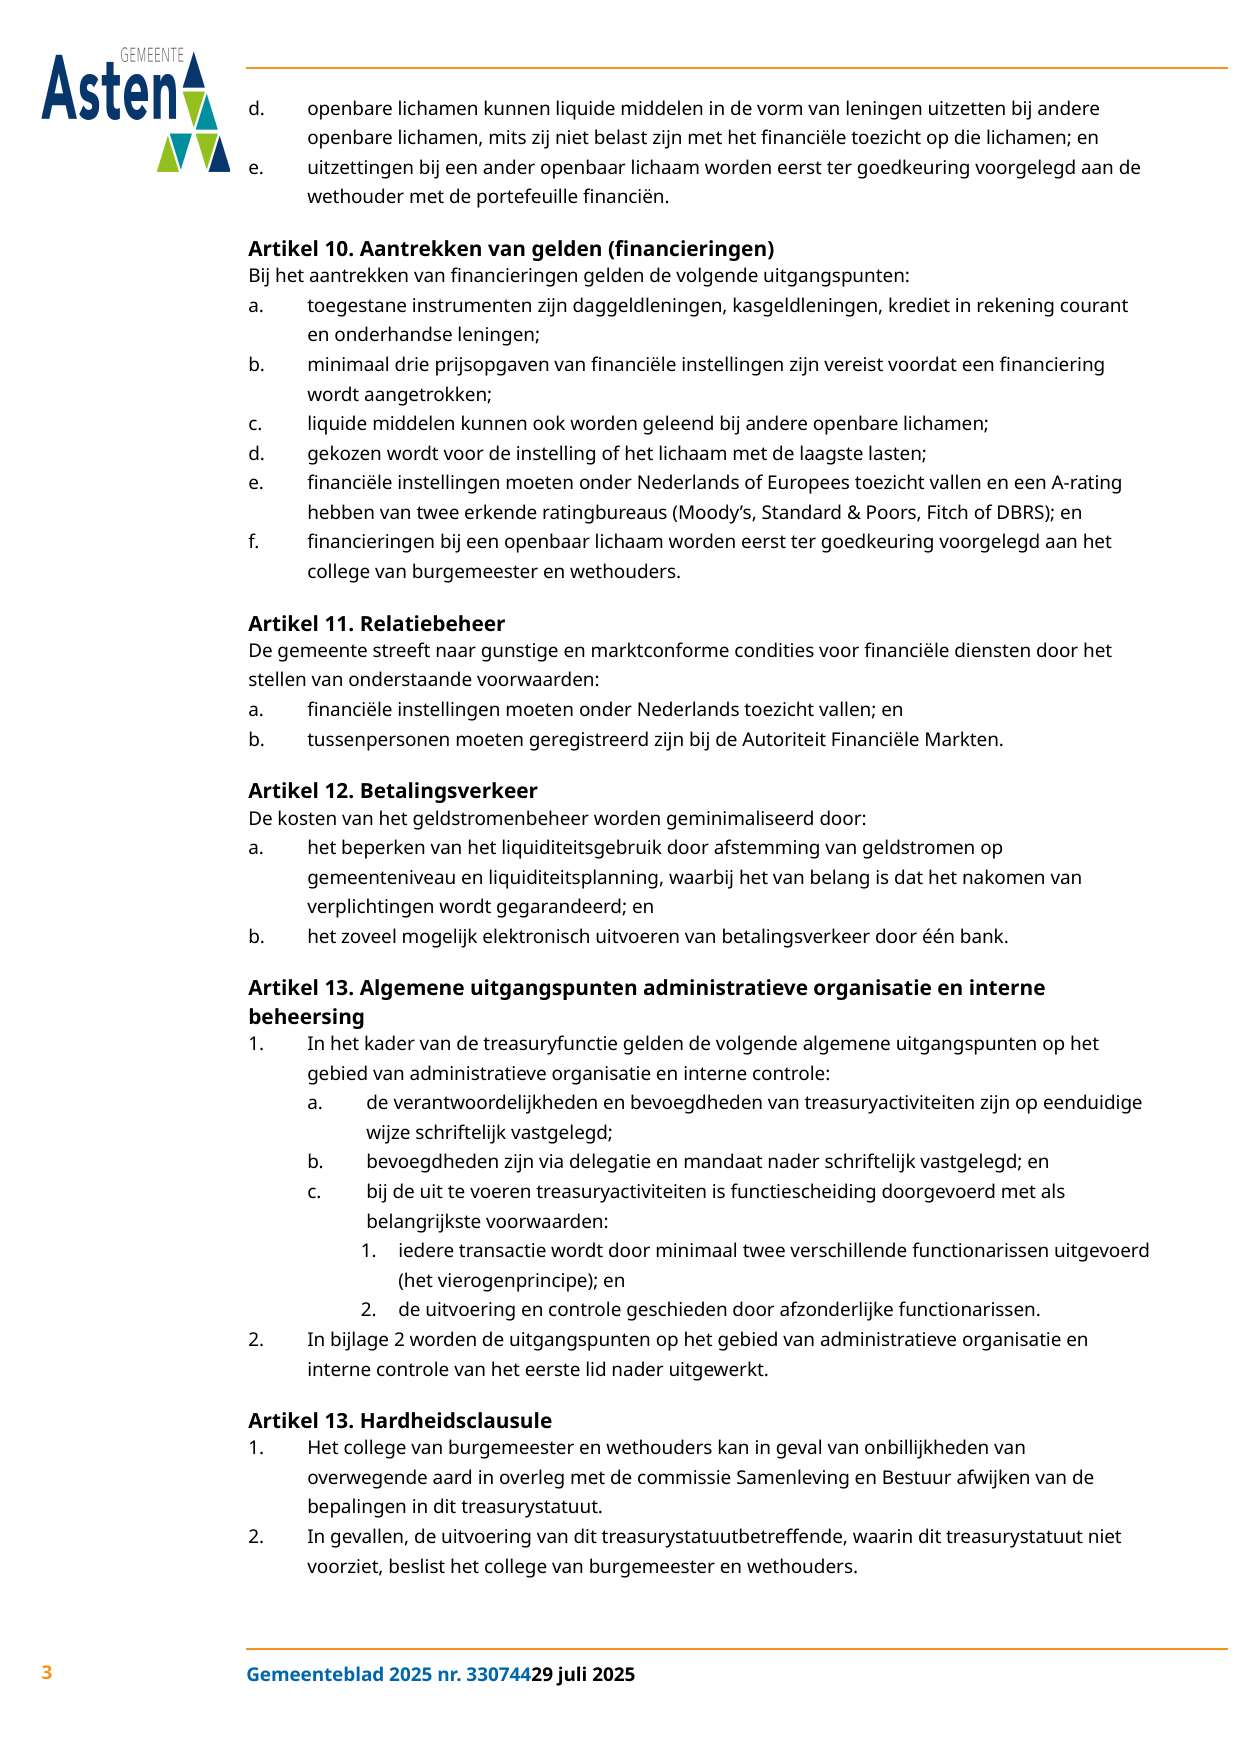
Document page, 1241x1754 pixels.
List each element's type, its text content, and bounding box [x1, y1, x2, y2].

list het beperken van het liquiditeitsgebruik door afstemming van geldstromen op gemeenteniveau en liquiditeitsplanning, waarbij het van belang is dat het nakomen van verplichtingen wordt gegarandeerd; en [248, 834, 1152, 919]
list financiële instellingen moeten onder Nederlands toezicht vallen; en [248, 696, 1152, 722]
list In bijlage 2 worden de uitgangspunten op het gebied van administratieve organisatie en interne controle van het eerste lid nader uitgewerkt. [248, 1326, 1152, 1381]
list minimaal drie prijsopgaven van financiële instellingen zijn vereist voordat een financiering wordt aangetrokken; [248, 351, 1152, 406]
list In gevallen, de uitvoering van dit treasurystatuutbetreffende, waarin dit treasurystatuut niet voorziet, beslist het college van burgemeester en wethouders. [248, 1523, 1152, 1579]
list tussenpersonen moeten geregistreerd zijn bij de Autoriteit Financiële Markten. [248, 726, 1152, 752]
list openbare lichamen kunnen liquide middelen in de vorm van leningen uitzetten bij andere openbare lichamen, mits zij niet belast zijn met het financiële toezicht op die lichamen; en [248, 95, 1152, 150]
text Artikel 11. Relatiebeheer [248, 609, 1152, 637]
list uitzettingen bij een ander openbaar lichaam worden eerst ter goedkeuring voorgelegd aan de wethouder met de portefeuille financiën. [248, 154, 1152, 209]
list bevoegdheden zijn via delegatie en mandaat nader schriftelijk vastgelegd; en [307, 1149, 1152, 1174]
text Artikel 10. Aantrekken van gelden (financieringen) [248, 234, 1152, 262]
list de uitvoering en controle geschieden door afzonderlijke functionarissen. [361, 1297, 1152, 1322]
list bij de uit te voeren treasuryactiviteiten is functiescheiding doorgevoerd met als belangrijkste voorwaarden: [307, 1178, 1152, 1233]
list het zoveel mogelijk elektronisch uitvoeren van betalingsverkeer door één bank. [248, 923, 1152, 949]
text Artikel 12. Betalingsverkeer [248, 776, 1152, 805]
list financiële instellingen moeten onder Nederlands of Europees toezicht vallen en een A-rating hebben van twee erkende ratingbureaus (Moody’s, Standard & Poors, Fitch of DBRS); en [248, 469, 1152, 525]
list toegestane instrumenten zijn daggeldleningen, kasgeldleningen, krediet in rekening courant en onderhandse leningen; [248, 292, 1152, 347]
text Artikel 13. Hardheidsclausule [248, 1406, 1152, 1434]
list Het college van burgemeester en wethouders kan in geval van onbillijkheden van overwegende aard in overleg met de commissie Samenleving en Bestuur afwijken van de bepalingen in dit treasurystatuut. [248, 1434, 1152, 1519]
list gekozen wordt voor de instelling of het lichaam met de laagste lasten; [248, 440, 1152, 466]
text Artikel 13. Algemene uitgangspunten administratieve organisatie en interne beheersing [248, 973, 1152, 1030]
list liquide middelen kunnen ook worden geleend bij andere openbare lichamen; [248, 410, 1152, 436]
list iedere transactie wordt door minimaal twee verschillende functionarissen uitgevoerd (het vierogenprincipe); en [361, 1237, 1152, 1293]
list financieringen bij een openbaar lichaam worden eerst ter goedkeuring voorgelegd aan het college van burgemeester en wethouders. [248, 529, 1152, 584]
text De kosten van het geldstromenbeheer worden geminimaliseerd door: [248, 805, 1152, 830]
list In het kader van de treasuryfunctie gelden de volgende algemene uitgangspunten op het gebied van administratieve organisatie en interne controle: [248, 1030, 1152, 1086]
text Bij het aantrekken van financieringen gelden de volgende uitgangspunten: [248, 262, 1152, 288]
picture [41, 47, 231, 172]
list de verantwoordelijkheden en bevoegdheden van treasuryactiviteiten zijn op eenduidige wijze schriftelijk vastgelegd; [307, 1089, 1152, 1145]
text De gemeente streeft naar gunstige en marktconforme condities voor financiële diensten door het stellen van onderstaande voorwaarden: [248, 637, 1152, 692]
